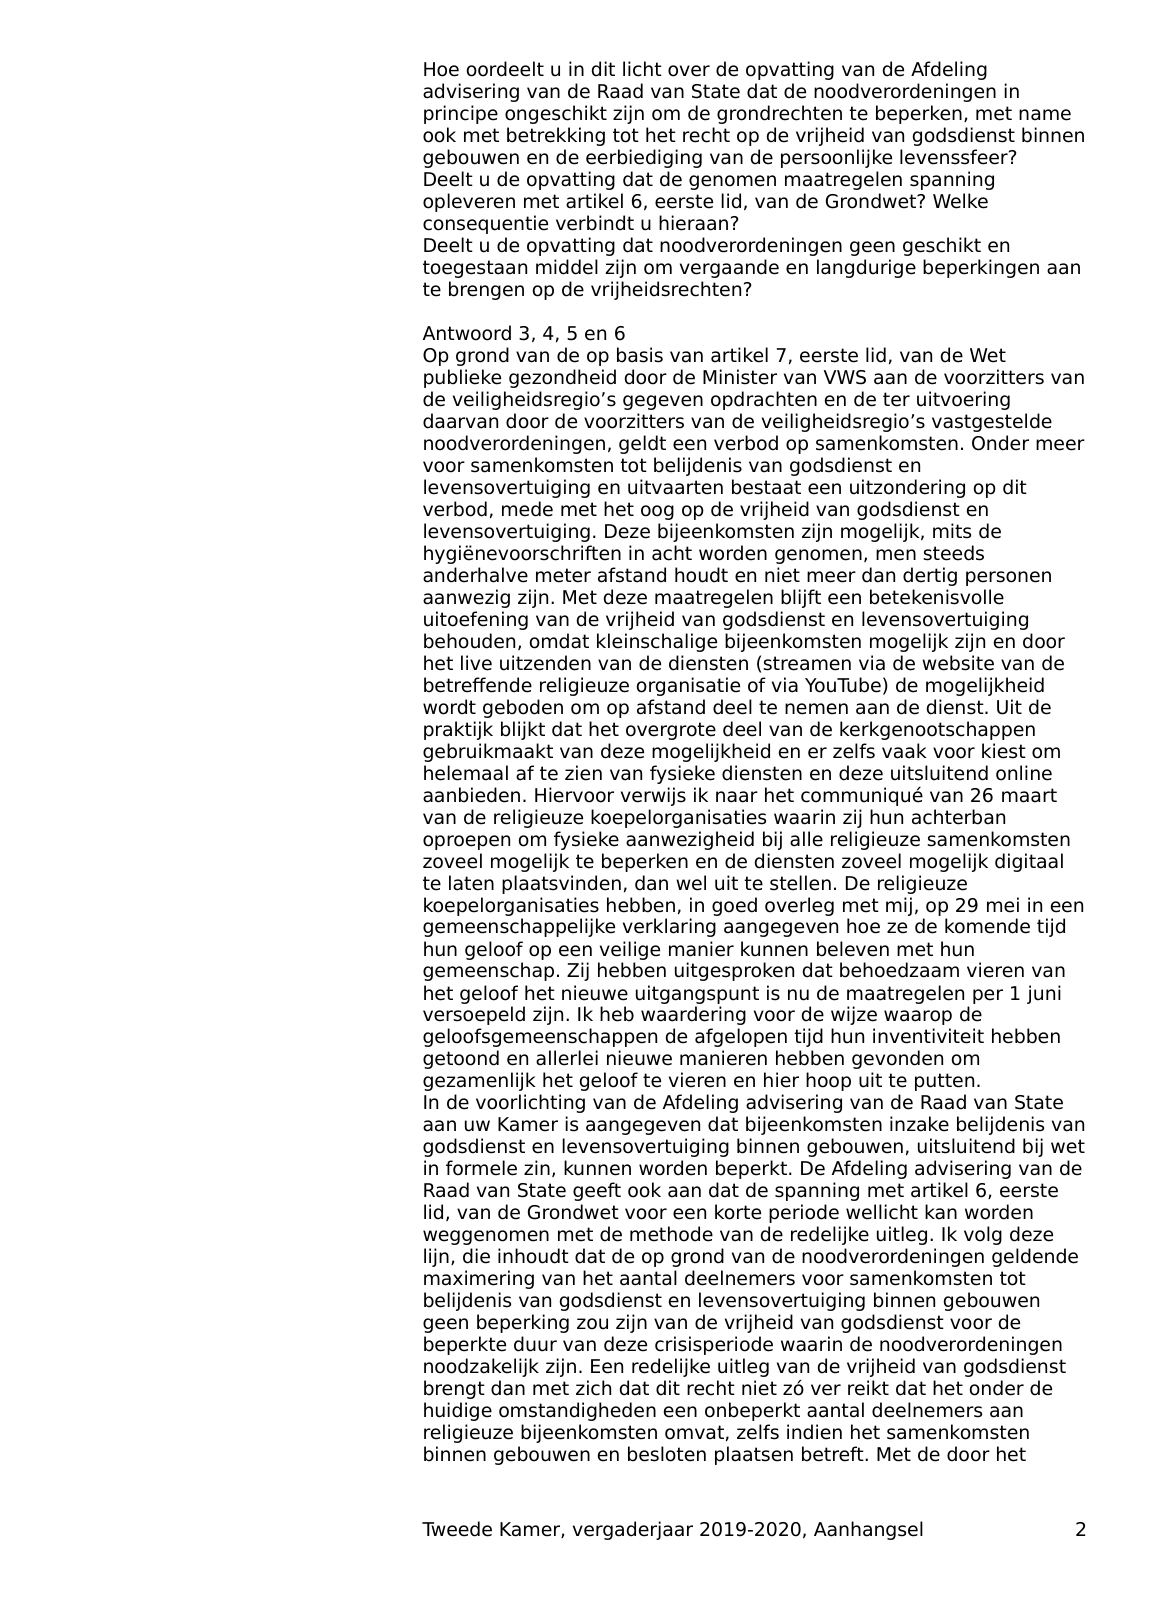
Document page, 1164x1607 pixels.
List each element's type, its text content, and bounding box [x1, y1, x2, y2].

text Deelt u de opvatting dat noodverordeningen geen geschikt en toegestaan middel zijn om vergaande en langdurige beperkingen aan te brengen op de vrijheidsrechten? [422, 235, 1087, 301]
text Deelt u de opvatting dat de genomen maatregelen spanning opleveren met artikel 6, eerste lid, van de Grondwet? Welke consequentie verbindt u hieraan? [422, 169, 1087, 235]
text Op grond van de op basis van artikel 7, eerste lid, van de Wet publieke gezondheid door de Minister van VWS aan de voorzitters van de veiligheidsregio’s gegeven opdrachten en de ter uitvoering daarvan door de voorzitters van de veiligheidsregio’s vastgestelde noodverordeningen, geldt een verbod op samenkomsten. Onder meer voor samenkomsten tot belijdenis van godsdienst en levensovertuiging en uitvaarten bestaat een uitzondering op dit verbod, mede met het oog op de vrijheid van godsdienst en levensovertuiging. Deze bijeenkomsten zijn mogelijk, mits de hygiënevoorschriften in acht worden genomen, men steeds anderhalve meter afstand houdt en niet meer dan dertig personen aanwezig zijn. Met deze maatregelen blijft een betekenisvolle uitoefening van de vrijheid van godsdienst en levensovertuiging behouden, omdat kleinschalige bijeenkomsten mogelijk zijn en door het live uitzenden van de diensten (streamen via de website van de betreffende religieuze organisatie of via YouTube) de mogelijkheid wordt geboden om op afstand deel te nemen aan de dienst. Uit de praktijk blijkt dat het overgrote deel van de kerkgenootschappen gebruikmaakt van deze mogelijkheid en er zelfs vaak voor kiest om helemaal af te zien van fysieke diensten en deze uitsluitend online aanbieden. Hiervoor verwijs ik naar het communiqué van 26 maart van de religieuze koepelorganisaties waarin zij hun achterban oproepen om fysieke aanwezigheid bij alle religieuze samenkomsten zoveel mogelijk te beperken en de diensten zoveel mogelijk digitaal te laten plaatsvinden, dan wel uit te stellen. De religieuze koepelorganisaties hebben, in goed overleg met mij, op 29 mei in een gemeenschappelijke verklaring aangegeven hoe ze de komende tijd hun geloof op een veilige manier kunnen beleven met hun gemeenschap. Zij hebben uitgesproken dat behoedzaam vieren van het geloof het nieuwe uitgangspunt is nu de maatregelen per 1 juni versoepeld zijn. Ik heb waardering voor de wijze waarop de geloofsgemeenschappen de afgelopen tijd hun inventiviteit hebben getoond en allerlei nieuwe manieren hebben gevonden om gezamenlijk het geloof te vieren en hier hoop uit te putten. [422, 345, 1087, 1092]
text Hoe oordeelt u in dit licht over de opvatting van de Afdeling advisering van de Raad van State dat de noodverordeningen in principe ongeschikt zijn om de grondrechten te beperken, met name ook met betrekking tot het recht op de vrijheid van godsdienst binnen gebouwen en de eerbiediging van de persoonlijke levenssfeer? [422, 59, 1087, 169]
text In de voorlichting van de Afdeling advisering van de Raad van State aan uw Kamer is aangegeven dat bijeenkomsten inzake belijdenis van godsdienst en levensovertuiging binnen gebouwen, uitsluitend bij wet in formele zin, kunnen worden beperkt. De Afdeling advisering van de Raad van State geeft ook aan dat de spanning met artikel 6, eerste lid, van de Grondwet voor een korte periode wellicht kan worden weggenomen met de methode van de redelijke uitleg. Ik volg deze lijn, die inhoudt dat de op grond van de noodverordeningen geldende maximering van het aantal deelnemers voor samenkomsten tot belijdenis van godsdienst en levensovertuiging binnen gebouwen geen beperking zou zijn van de vrijheid van godsdienst voor de beperkte duur van deze crisisperiode waarin de noodverordeningen noodzakelijk zijn. Een redelijke uitleg van de vrijheid van godsdienst brengt dan met zich dat dit recht niet zó ver reikt dat het onder de huidige omstandigheden een onbeperkt aantal deelnemers aan religieuze bijeenkomsten omvat, zelfs indien het samenkomsten binnen gebouwen en besloten plaatsen betreft. Met de door het [422, 1092, 1087, 1466]
text Antwoord 3, 4, 5 en 6 [422, 323, 1087, 345]
